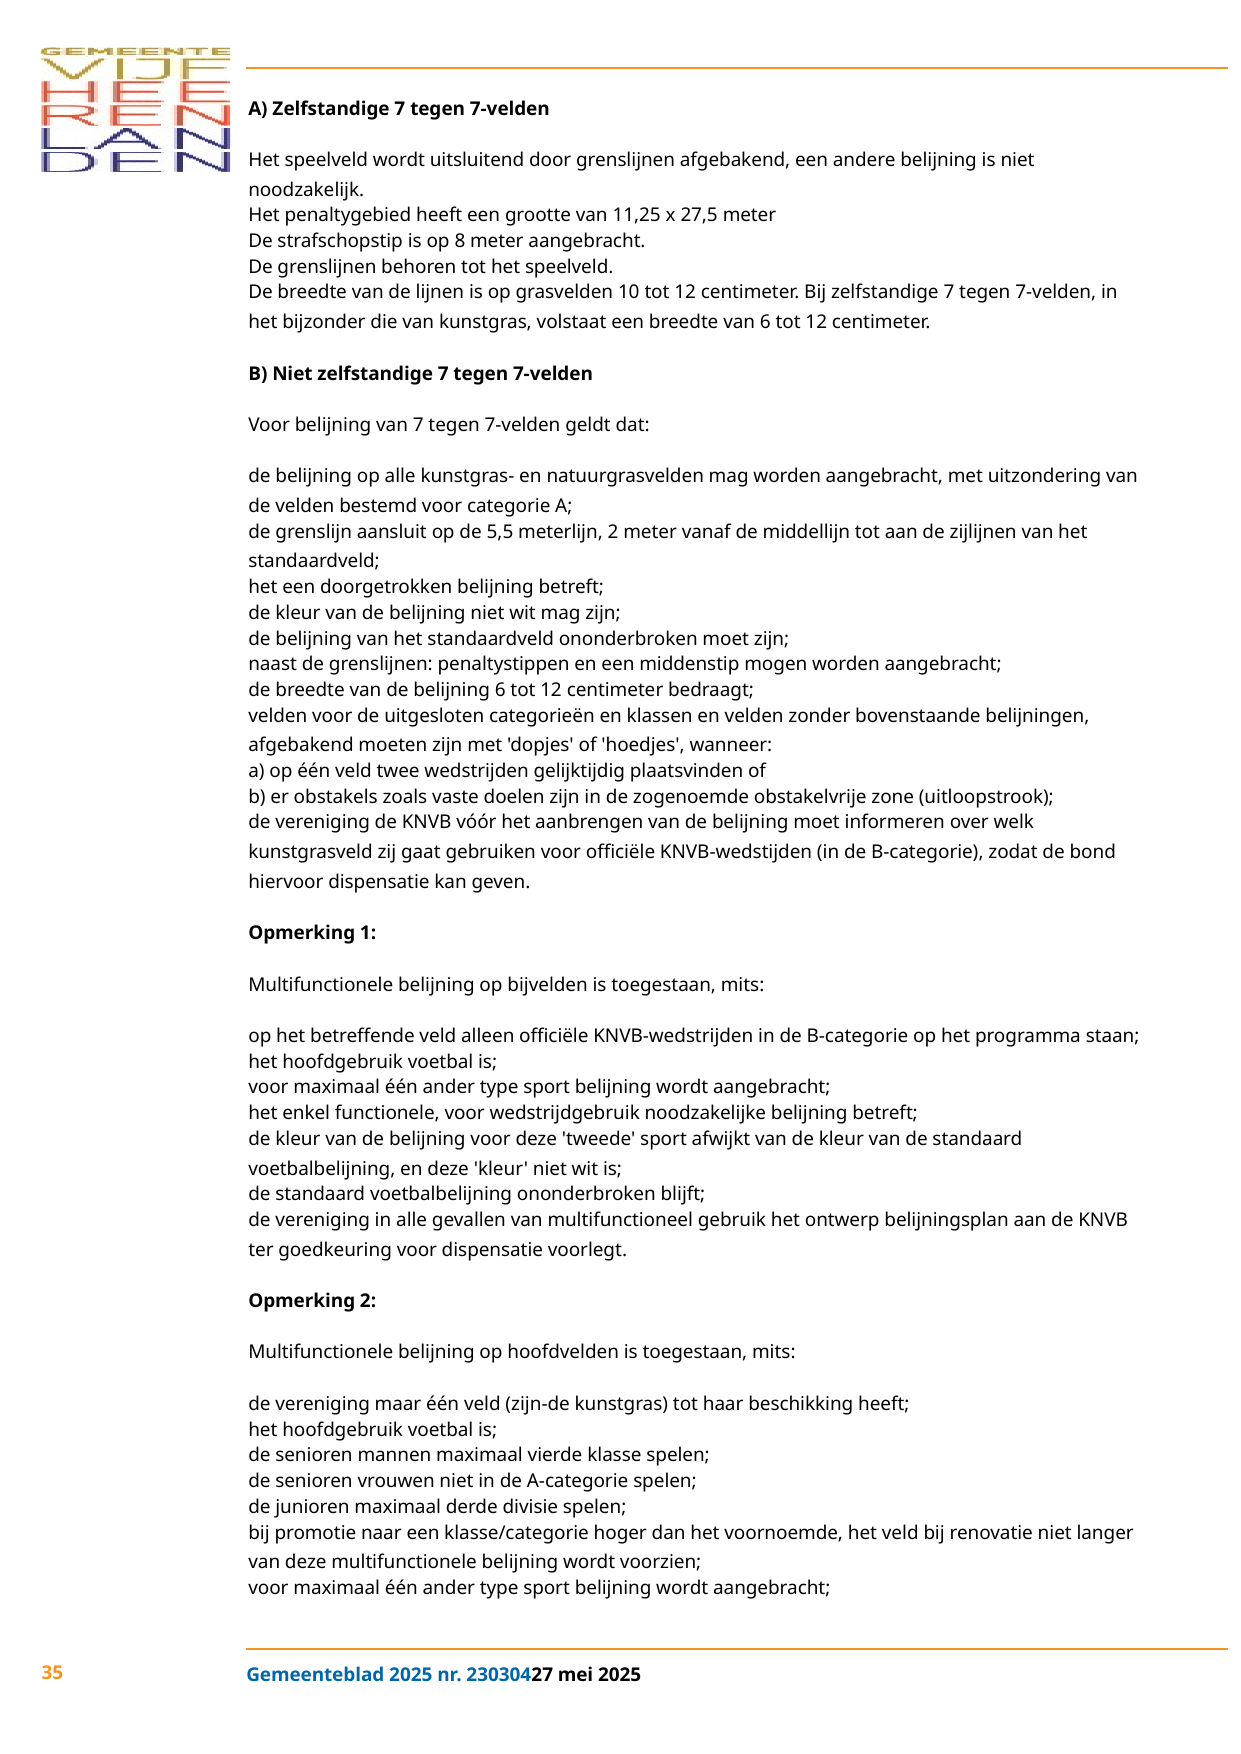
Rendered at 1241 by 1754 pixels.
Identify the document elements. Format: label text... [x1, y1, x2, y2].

table_cell de senioren mannen maximaal vierde klasse spelen; [248, 1442, 1152, 1467]
table_cell b) er obstakels zoals vaste doelen zijn in de zogenoemde obstakelvrije zone (uitloopstrook); [248, 783, 1152, 809]
table_cell A) Zelfstandige 7 tegen 7-velden [248, 95, 1152, 121]
table_cell De strafschopstip is op 8 meter aangebracht. [248, 227, 1152, 253]
picture [41, 47, 231, 172]
table_cell [248, 894, 1152, 919]
table_cell de junioren maximaal derde divisie spelen; [248, 1493, 1152, 1519]
table_cell de belijning op alle kunstgras- en natuurgrasvelden mag worden aangebracht, met uitzondering van de velden bestemd voor categorie A; [248, 463, 1152, 518]
table_cell de kleur van de belijning niet wit mag zijn; [248, 599, 1152, 625]
table_cell [248, 1313, 1152, 1339]
table_cell [248, 945, 1152, 971]
table_cell de standaard voetbalbelijning ononderbroken blijft; [248, 1181, 1152, 1206]
table_cell Multifunctionele belijning op bijvelden is toegestaan, mits: [248, 971, 1152, 997]
table_cell [248, 437, 1152, 463]
table_cell het hoofdgebruik voetbal is; [248, 1048, 1152, 1074]
table_cell Het speelveld wordt uitsluitend door grenslijnen afgebakend, een andere belijning is niet noodzakelijk. [248, 146, 1152, 202]
table_cell Multifunctionele belijning op hoofdvelden is toegestaan, mits: [248, 1339, 1152, 1364]
table_cell de belijning van het standaardveld ononderbroken moet zijn; [248, 625, 1152, 651]
table_cell Opmerking 2: [248, 1287, 1152, 1313]
table_cell naast de grenslijnen: penaltystippen en een middenstip mogen worden aangebracht; [248, 651, 1152, 676]
table_cell de vereniging in alle gevallen van multifunctioneel gebruik het ontwerp belijningsplan aan de KNVB ter goedkeuring voor dispensatie voorlegt. [248, 1206, 1152, 1262]
table_cell [248, 997, 1152, 1022]
table_cell velden voor de uitgesloten categorieën en klassen en velden zonder bovenstaande belijningen, afgebakend moeten zijn met 'dopjes' of 'hoedjes', wanneer: [248, 702, 1152, 757]
table_cell Het penaltygebied heeft een grootte van 11,25 x 27,5 meter [248, 202, 1152, 227]
table_cell het een doorgetrokken belijning betreft; [248, 573, 1152, 599]
table_cell op het betreffende veld alleen officiële KNVB-wedstrijden in de B-categorie op het programma staan; [248, 1022, 1152, 1048]
table_cell [248, 1365, 1152, 1390]
table_cell De breedte van de lijnen is op grasvelden 10 tot 12 centimeter. Bij zelfstandige 7 tegen 7-velden, in het bijzonder die van kunstgras, volstaat een breedte van 6 tot 12 centimeter. [248, 279, 1152, 334]
table_cell bij promotie naar een klasse/categorie hoger dan het voornoemde, het veld bij renovatie niet langer van deze multifunctionele belijning wordt voorzien; [248, 1519, 1152, 1574]
table_cell de vereniging maar één veld (zijn-de kunstgras) tot haar beschikking heeft; [248, 1390, 1152, 1416]
table_cell voor maximaal één ander type sport belijning wordt aangebracht; [248, 1574, 1152, 1600]
table_cell het hoofdgebruik voetbal is; [248, 1416, 1152, 1442]
table_cell [248, 386, 1152, 411]
table_cell De grenslijnen behoren tot het speelveld. [248, 253, 1152, 279]
table_cell [248, 1262, 1152, 1287]
table_cell a) op één veld twee wedstrijden gelijktijdig plaatsvinden of [248, 757, 1152, 783]
table_cell voor maximaal één ander type sport belijning wordt aangebracht; [248, 1074, 1152, 1099]
table_cell [248, 334, 1152, 360]
table_cell de senioren vrouwen niet in de A-categorie spelen; [248, 1468, 1152, 1493]
table_cell de grenslijn aansluit op de 5,5 meterlijn, 2 meter vanaf de middellijn tot aan de zijlijnen van het standaardveld; [248, 518, 1152, 573]
table_cell Voor belijning van 7 tegen 7-velden geldt dat: [248, 411, 1152, 437]
table_cell de vereniging de KNVB vóór het aanbrengen van de belijning moet informeren over welk kunstgrasveld zij gaat gebruiken voor officiële KNVB-wedstijden (in de B-categorie), zodat de bond hiervoor dispensatie kan geven. [248, 809, 1152, 894]
table_cell het enkel functionele, voor wedstrijdgebruik noodzakelijke belijning betreft; [248, 1100, 1152, 1125]
table_cell B) Niet zelfstandige 7 tegen 7-velden [248, 360, 1152, 386]
table_cell [248, 121, 1152, 146]
table_cell de kleur van de belijning voor deze 'tweede' sport afwijkt van de kleur van de standaard voetbalbelijning, en deze 'kleur' niet wit is; [248, 1125, 1152, 1181]
table_cell de breedte van de belijning 6 tot 12 centimeter bedraagt; [248, 676, 1152, 702]
table_cell Opmerking 1: [248, 919, 1152, 945]
